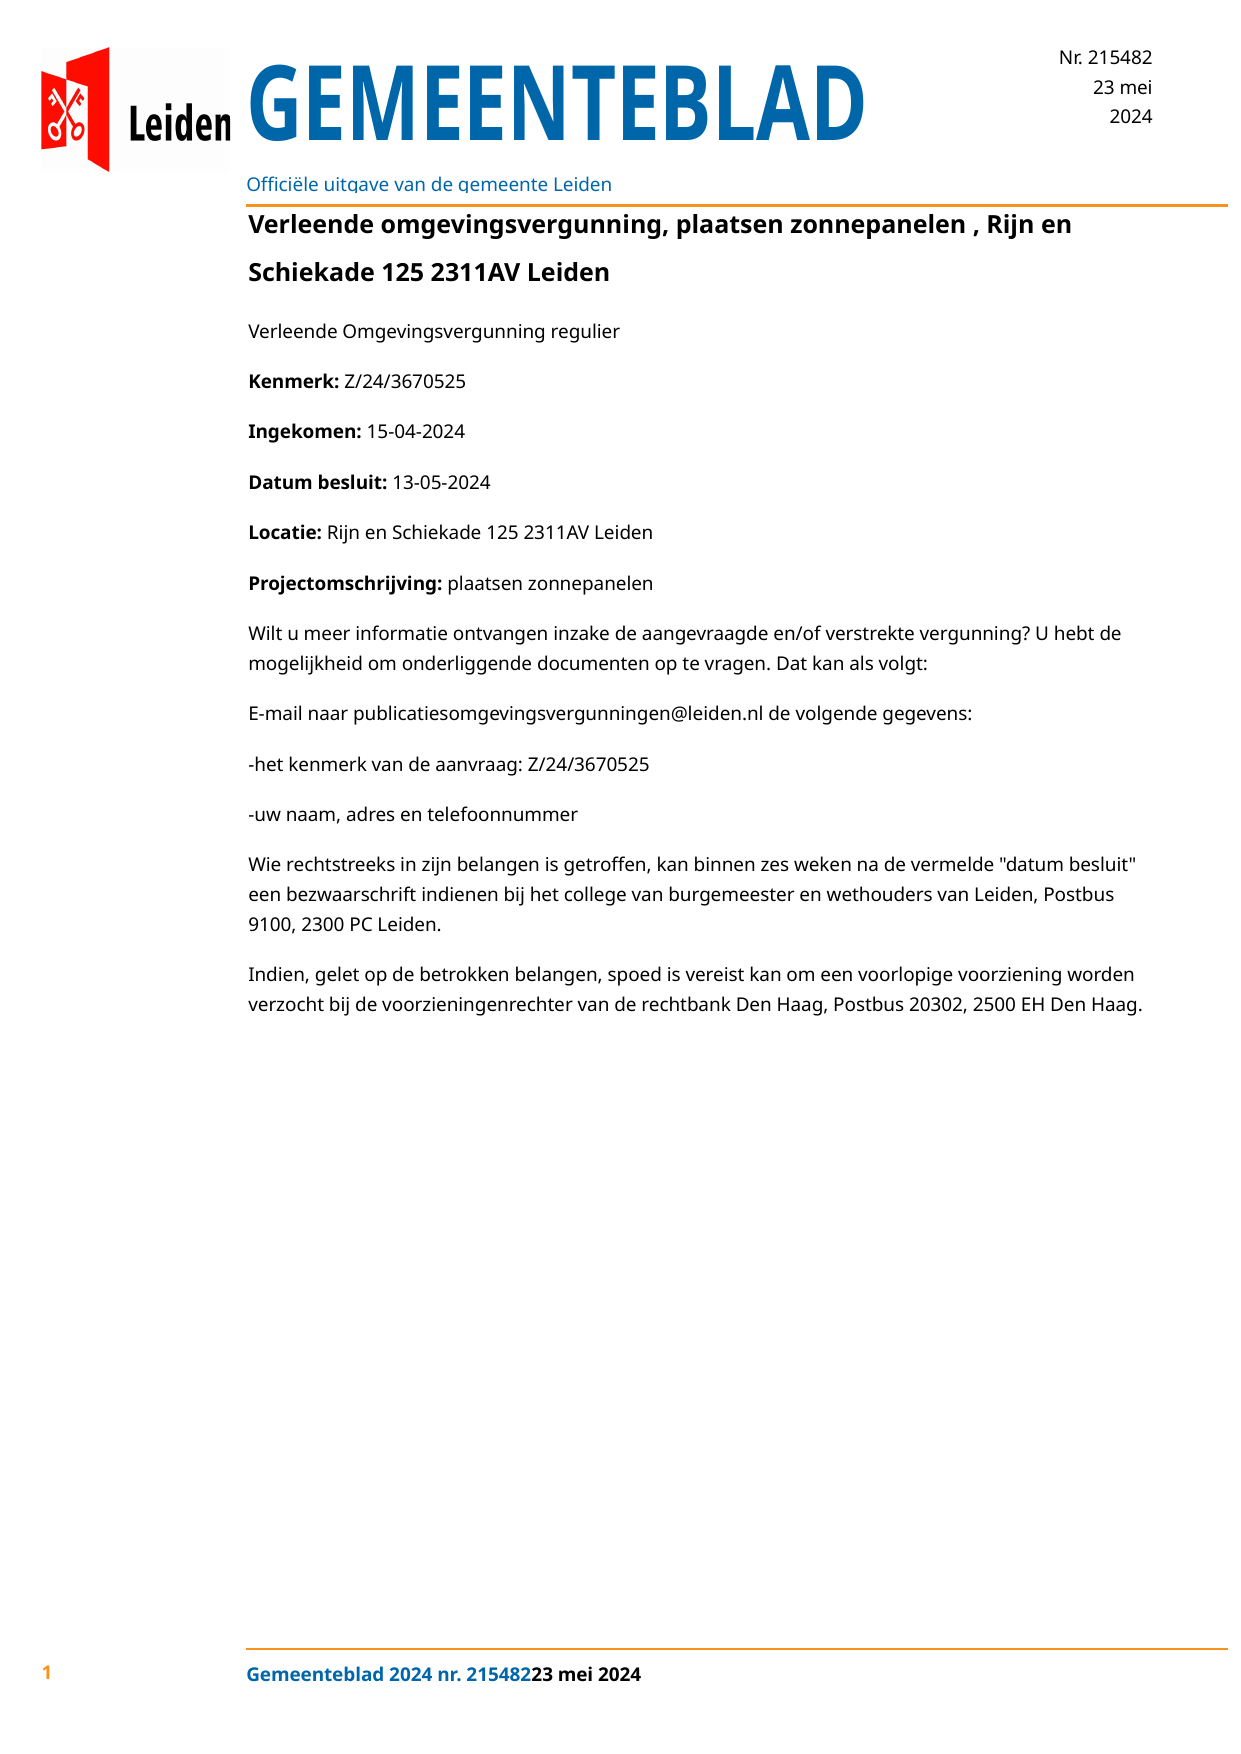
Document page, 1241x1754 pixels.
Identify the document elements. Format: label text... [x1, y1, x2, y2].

text Indien, gelet op de betrokken belangen, spoed is vereist kan om een voorlopige voorziening worden verzocht bij de voorzieningenrechter van de rechtbank Den Haag, Postbus 20302, 2500 EH Den Haag. [248, 961, 1152, 1017]
text -het kenmerk van de aanvraag: Z/24/3670525 [248, 751, 1152, 777]
text Locatie: Rijn en Schiekade 125 2311AV Leiden [248, 519, 1152, 545]
picture [41, 47, 231, 172]
text -uw naam, adres en telefoonnummer [248, 801, 1152, 827]
text Ingekomen: 15-04-2024 [248, 419, 1152, 444]
text Kenmerk: Z/24/3670525 [248, 368, 1152, 394]
text Verleende Omgevingsvergunning regulier [248, 318, 1152, 344]
text Datum besluit: 13-05-2024 [248, 469, 1152, 495]
text Projectomschrijving: plaatsen zonnepanelen [248, 570, 1152, 596]
text E-mail naar publicatiesomgevingsvergunningen@leiden.nl de volgende gegevens: [248, 700, 1152, 726]
text Wie rechtstreeks in zijn belangen is getroffen, kan binnen zes weken na de vermelde "datum besluit" een bezwaarschrift indienen bij het college van burgemeester en wethouders van Leiden, Postbus 9100, 2300 PC Leiden. [248, 852, 1152, 937]
text Verleende omgevingsvergunning, plaatsen zonnepanelen , Rijn en Schiekade 125 2311AV Leiden [248, 207, 1152, 288]
text Wilt u meer informatie ontvangen inzake de aangevraagde en/of verstrekte vergunning? U hebt de mogelijkheid om onderliggende documenten op te vragen. Dat kan als volgt: [248, 620, 1152, 676]
